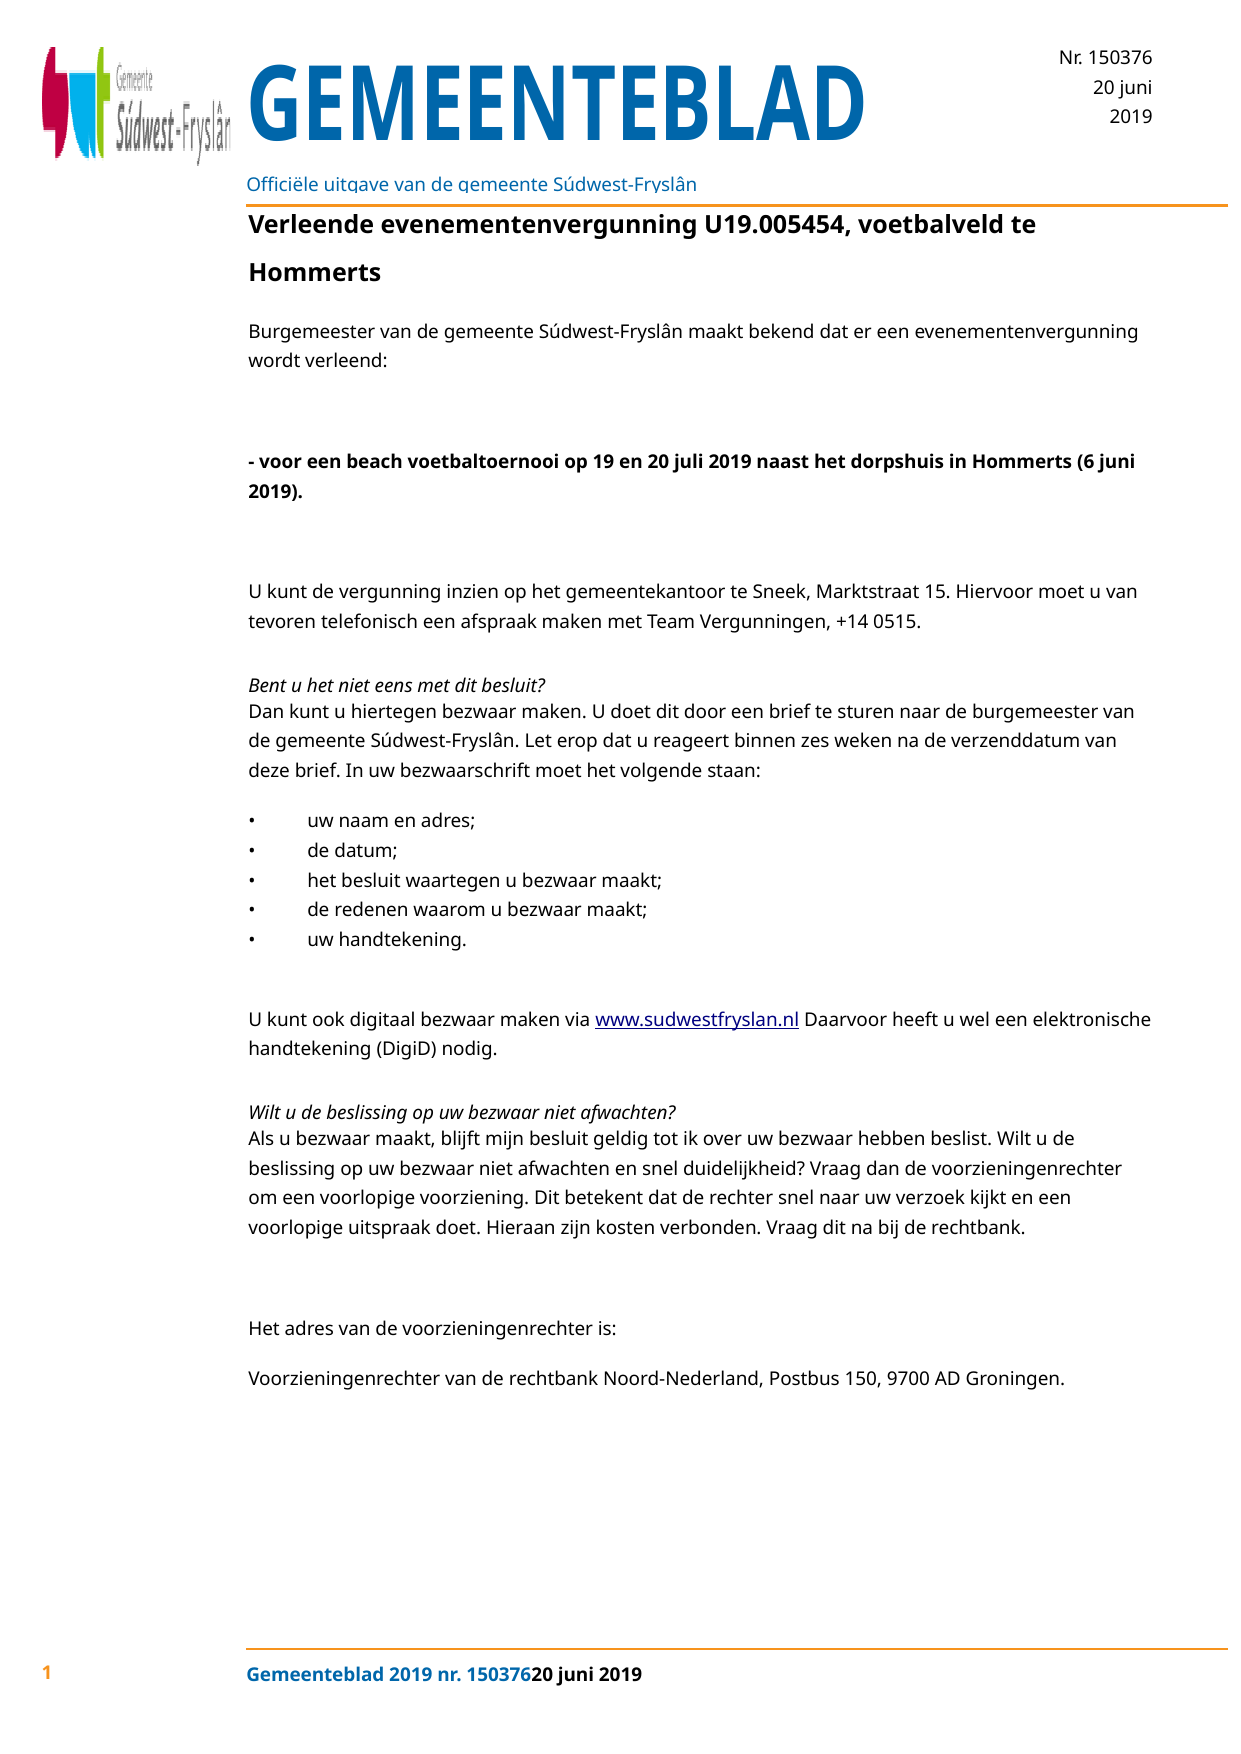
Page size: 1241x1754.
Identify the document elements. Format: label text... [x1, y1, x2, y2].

text Het adres van de voorzieningenrechter is: [248, 1315, 1152, 1341]
text Bent u het niet eens met dit besluit? [248, 672, 1152, 698]
list de datum; [248, 837, 1152, 863]
text U kunt de vergunning inzien op het gemeentekantoor te Sneek, Marktstraat 15. Hiervoor moet u van tevoren telefonisch een afspraak maken met Team Vergunningen, +14 0515. [248, 579, 1152, 634]
text Verleende evenementenvergunning U19.005454, voetbalveld te Hommerts [248, 207, 1152, 288]
text Als u bezwaar maakt, blijft mijn besluit geldig tot ik over uw bezwaar hebben beslist. Wilt u de beslissing op uw bezwaar niet afwachten en snel duidelijkheid? Vraag dan de voorzieningenrechter om een voorlopige voorziening. Dit betekent dat de rechter snel naar uw verzoek kijkt en een voorlopige uitspraak doet. Hieraan zijn kosten verbonden. Vraag dit na bij de rechtbank. [248, 1125, 1152, 1240]
list de redenen waarom u bezwaar maakt; [248, 896, 1152, 922]
list uw handtekening. [248, 926, 1152, 952]
text Dan kunt u hiertegen bezwaar maken. U doet dit door een brief te sturen naar de burgemeester van de gemeente Súdwest-Fryslân. Let erop dat u reageert binnen zes weken na de verzenddatum van deze brief. In uw bezwaarschrift moet het volgende staan: [248, 698, 1152, 783]
text U kunt ook digitaal bezwaar maken via www.sudwestfryslan.nl Daarvoor heeft u wel een elektronische handtekening (DigiD) nodig. [248, 1006, 1152, 1061]
list het besluit waartegen u bezwaar maakt; [248, 867, 1152, 892]
text - voor een beach voetbaltoernooi op 19 en 20 juli 2019 naast het dorpshuis in Hommerts (6 juni 2019). [248, 448, 1152, 504]
text Burgemeester van de gemeente Súdwest-Fryslân maakt bekend dat er een evenementenvergunning wordt verleend: [248, 318, 1152, 373]
text Voorzieningenrechter van de rechtbank Noord-Nederland, Postbus 150, 9700 AD Groningen. [248, 1365, 1152, 1391]
list uw naam en adres; [248, 808, 1152, 833]
text Wilt u de beslissing op uw bezwaar niet afwachten? [248, 1099, 1152, 1125]
picture [41, 47, 231, 172]
